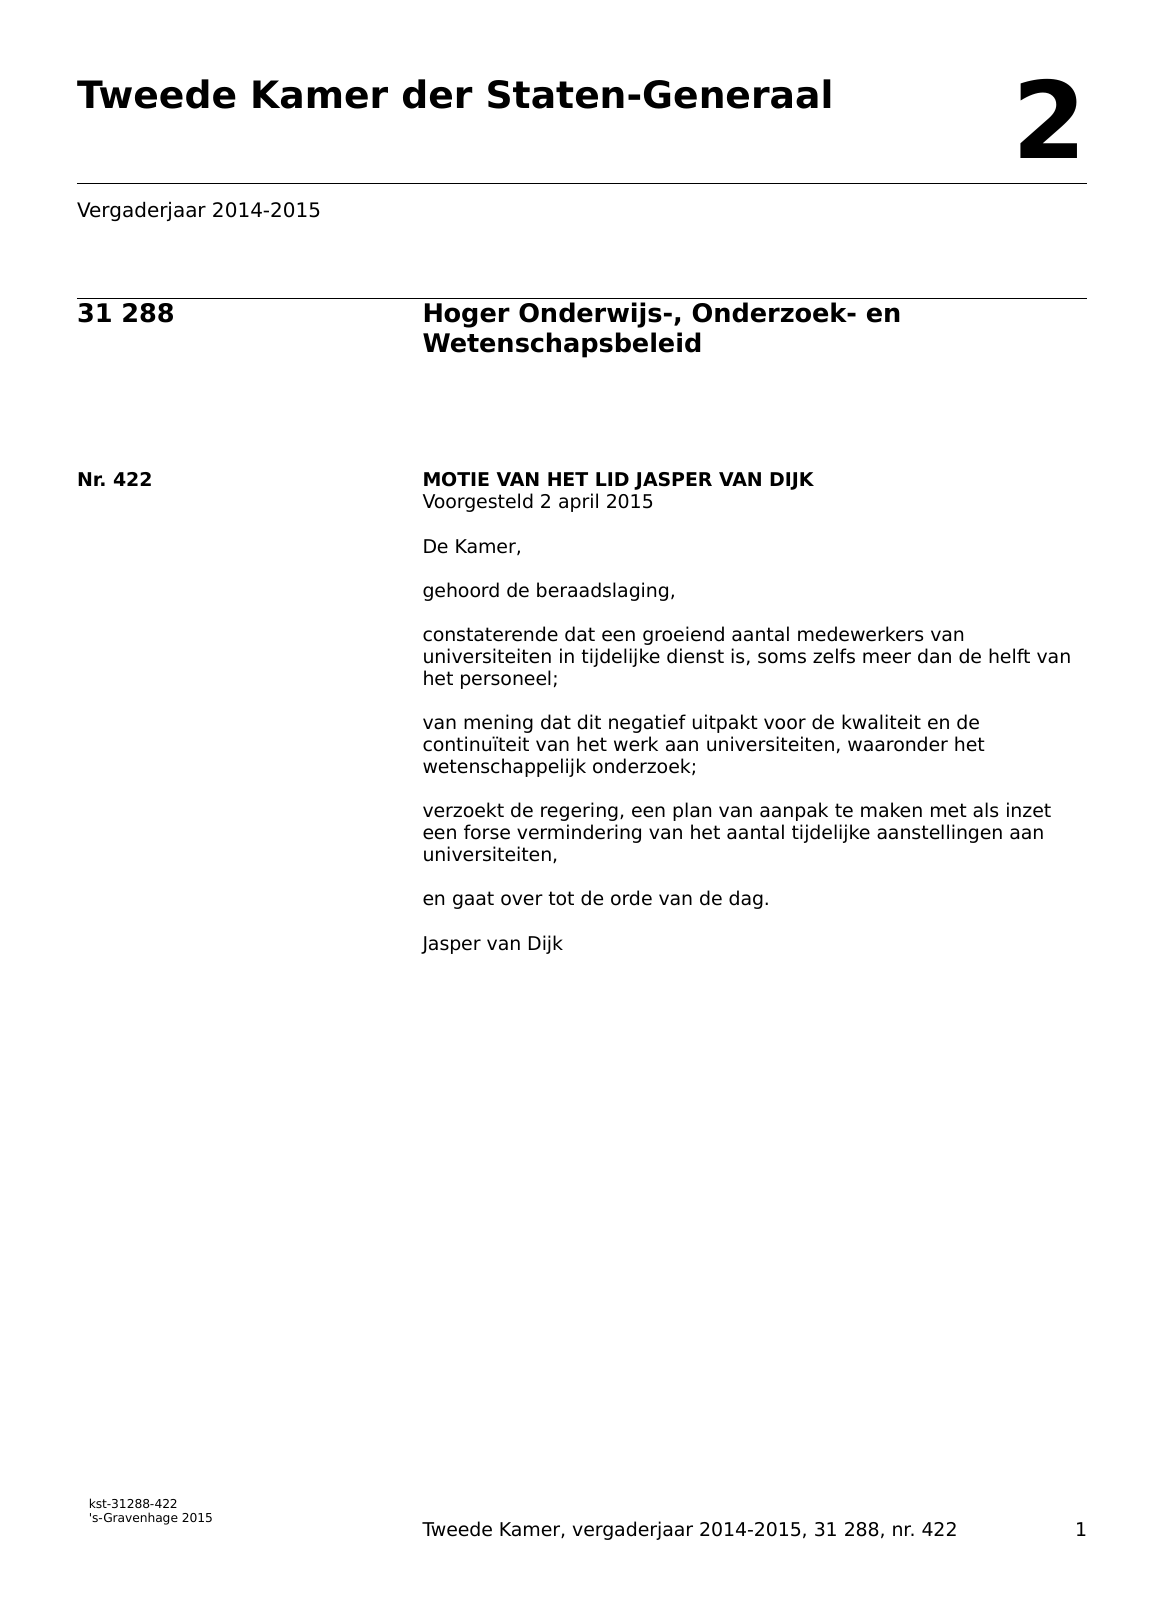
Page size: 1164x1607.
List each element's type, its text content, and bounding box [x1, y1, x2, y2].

text en gaat over tot de orde van de dag. [422, 888, 1087, 910]
text 's-Gravenhage 2015 [88, 1511, 323, 1525]
text Voorgesteld 2 april 2015 [422, 491, 1087, 513]
subtitle Nr. 422 MOTIE VAN HET LID JASPER VAN DIJK [77, 469, 1087, 491]
text gehoord de beraadslaging, [422, 580, 1087, 602]
text Jasper van Dijk [422, 932, 1087, 954]
text verzoekt de regering, een plan van aanpak te maken met als inzet een forse vermindering van het aantal tijdelijke aanstellingen aan universiteiten, [422, 800, 1087, 866]
text kst-31288-422 [88, 1497, 323, 1511]
subtitle 31 288 Hoger Onderwijs-, Onderzoek- en Wetenschapsbeleid [77, 299, 1087, 358]
text De Kamer, [422, 536, 1087, 557]
table_header Tweede Kamer der Staten-Generaal [77, 59, 886, 183]
table_header 2 [886, 59, 1087, 183]
text van mening dat dit negatief uitpakt voor de kwaliteit en de continuïteit van het werk aan universiteiten, waaronder het wetenschappelijk onderzoek; [422, 712, 1087, 778]
text constaterende dat een groeiend aantal medewerkers van universiteiten in tijdelijke dienst is, soms zelfs meer dan de helft van het personeel; [422, 624, 1087, 690]
table_cell Vergaderjaar 2014-2015 [77, 184, 1087, 298]
